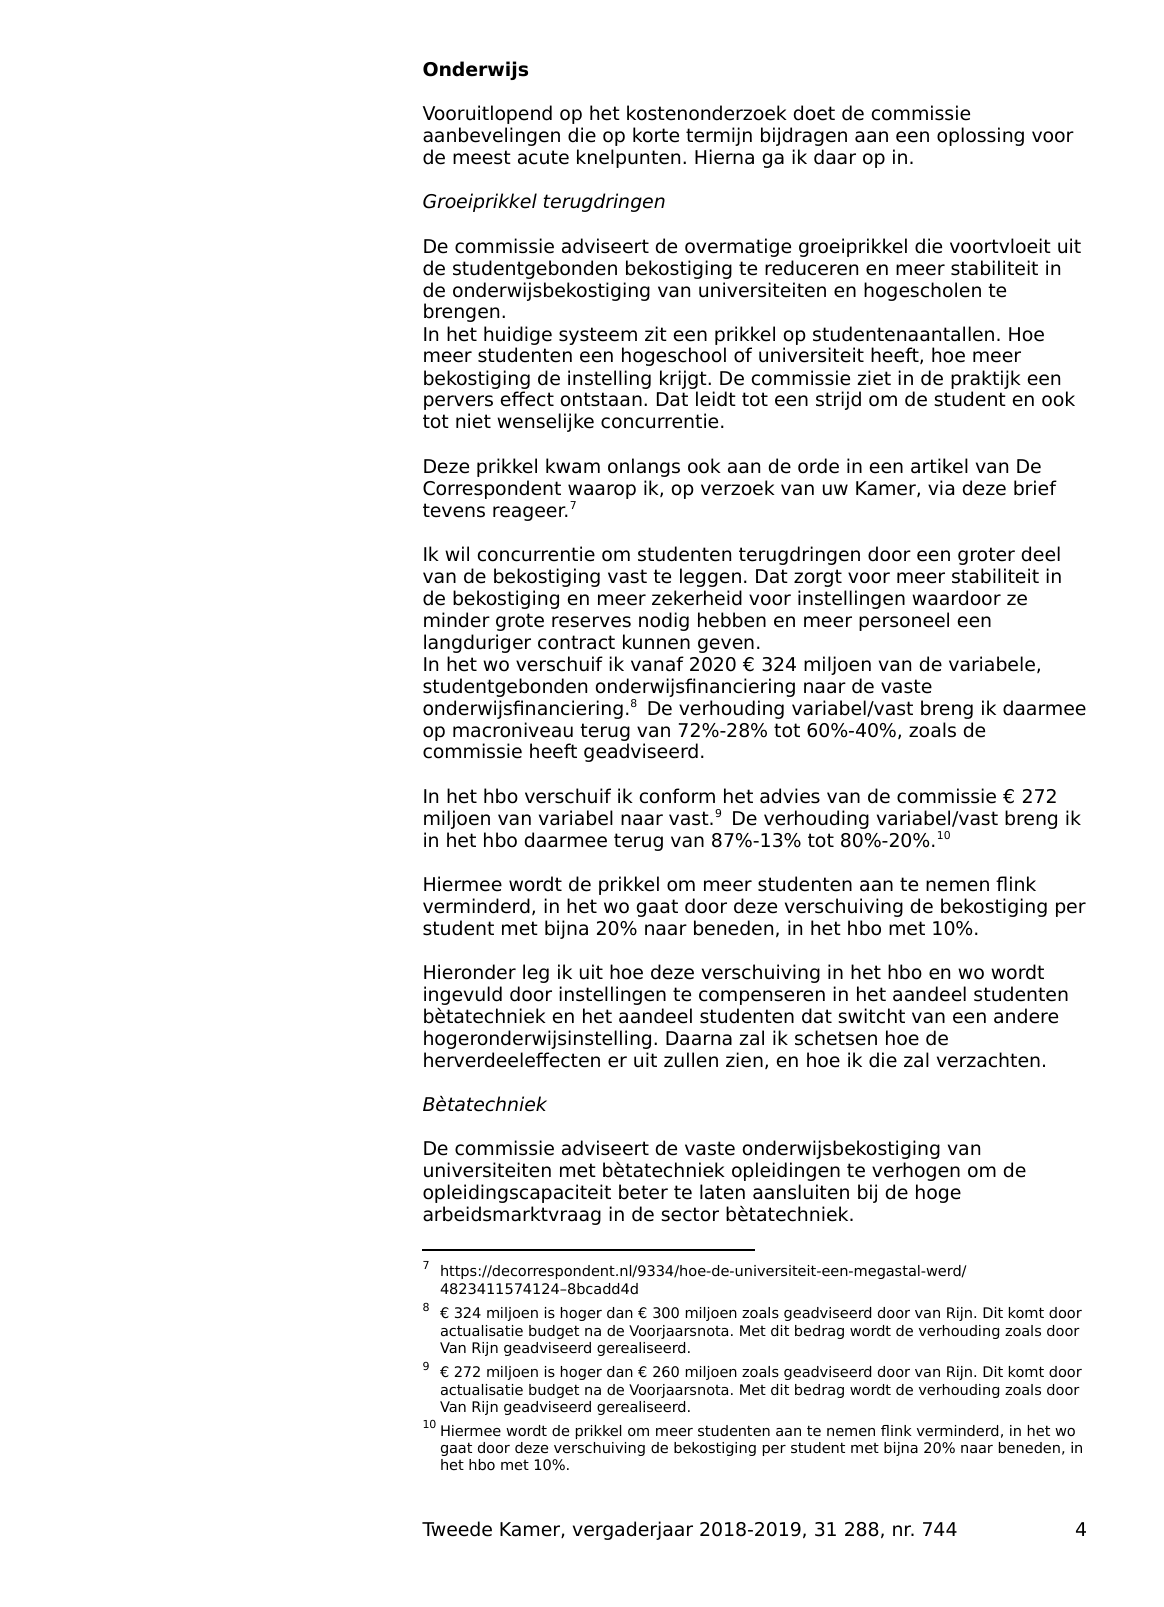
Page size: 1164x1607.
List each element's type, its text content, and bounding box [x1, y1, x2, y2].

text € 324 miljoen is hoger dan € 300 miljoen zoals geadviseerd door van Rijn. Dit komt door actualisatie budget na de Voorjaarsnota. Met dit bedrag wordt de verhouding zoals door Van Rijn geadviseerd gerealiseerd. [422, 1301, 1087, 1357]
text De commissie adviseert de vaste onderwijsbekostiging van universiteiten met bètatechniek opleidingen te verhogen om de opleidingscapaciteit beter te laten aansluiten bij de hoge arbeidsmarktvraag in de sector bètatechniek. [422, 1138, 1087, 1226]
text Deze prikkel kwam onlangs ook aan de orde in een artikel van De Correspondent waarop ik, op verzoek van uw Kamer, via deze brief tevens reageer. [422, 456, 1087, 521]
subtitle Groeiprikkel terugdringen [422, 191, 1087, 213]
text € 272 miljoen is hoger dan € 260 miljoen zoals geadviseerd door van Rijn. Dit komt door actualisatie budget na de Voorjaarsnota. Met dit bedrag wordt de verhouding zoals door Van Rijn geadviseerd gerealiseerd. [422, 1360, 1087, 1416]
text Hiermee wordt de prikkel om meer studenten aan te nemen flink verminderd, in het wo gaat door deze verschuiving de bekostiging per student met bijna 20% naar beneden, in het hbo met 10%. [422, 1418, 1087, 1474]
text In het wo verschuif ik vanaf 2020 € 324 miljoen van de variabele, studentgebonden onderwijsfinanciering naar de vaste onderwijsfinanciering. De verhouding variabel/vast breng ik daarmee op macroniveau terug van 72%-28% tot 60%-40%, zoals de commissie heeft geadviseerd. [422, 653, 1087, 763]
text In het hbo verschuif ik conform het advies van de commissie € 272 miljoen van variabel naar vast. De verhouding variabel/vast breng ik in het hbo daarmee terug van 87%-13% tot 80%-20%. [422, 786, 1087, 852]
text Hieronder leg ik uit hoe deze verschuiving in het hbo en wo wordt ingevuld door instellingen te compenseren in het aandeel studenten bètatechniek en het aandeel studenten dat switcht van een andere hogeronderwijsinstelling. Daarna zal ik schetsen hoe de herverdeeleffecten er uit zullen zien, en hoe ik die zal verzachten. [422, 962, 1087, 1072]
subtitle Bètatechniek [422, 1094, 1087, 1116]
text Vooruitlopend op het kostenonderzoek doet de commissie aanbevelingen die op korte termijn bijdragen aan een oplossing voor de meest acute knelpunten. Hierna ga ik daar op in. [422, 103, 1087, 169]
text https://decorrespondent.nl/9334/hoe-de-universiteit-een-megastal-werd/4823411574124–8bcadd4d [422, 1259, 1087, 1298]
text De commissie adviseert de overmatige groeiprikkel die voortvloeit uit de studentgebonden bekostiging te reduceren en meer stabiliteit in de onderwijsbekostiging van universiteiten en hogescholen te brengen. [422, 236, 1087, 323]
subtitle Onderwijs [422, 59, 1087, 81]
text In het huidige systeem zit een prikkel op studentenaantallen. Hoe meer studenten een hogeschool of universiteit heeft, hoe meer bekostiging de instelling krijgt. De commissie ziet in de praktijk een pervers effect ontstaan. Dat leidt tot een strijd om de student en ook tot niet wenselijke concurrentie. [422, 323, 1087, 433]
text Hiermee wordt de prikkel om meer studenten aan te nemen flink verminderd, in het wo gaat door deze verschuiving de bekostiging per student met bijna 20% naar beneden, in het hbo met 10%. [422, 874, 1087, 940]
text Ik wil concurrentie om studenten terugdringen door een groter deel van de bekostiging vast te leggen. Dat zorgt voor meer stabiliteit in de bekostiging en meer zekerheid voor instellingen waardoor ze minder grote reserves nodig hebben en meer personeel een langduriger contract kunnen geven. [422, 544, 1087, 653]
